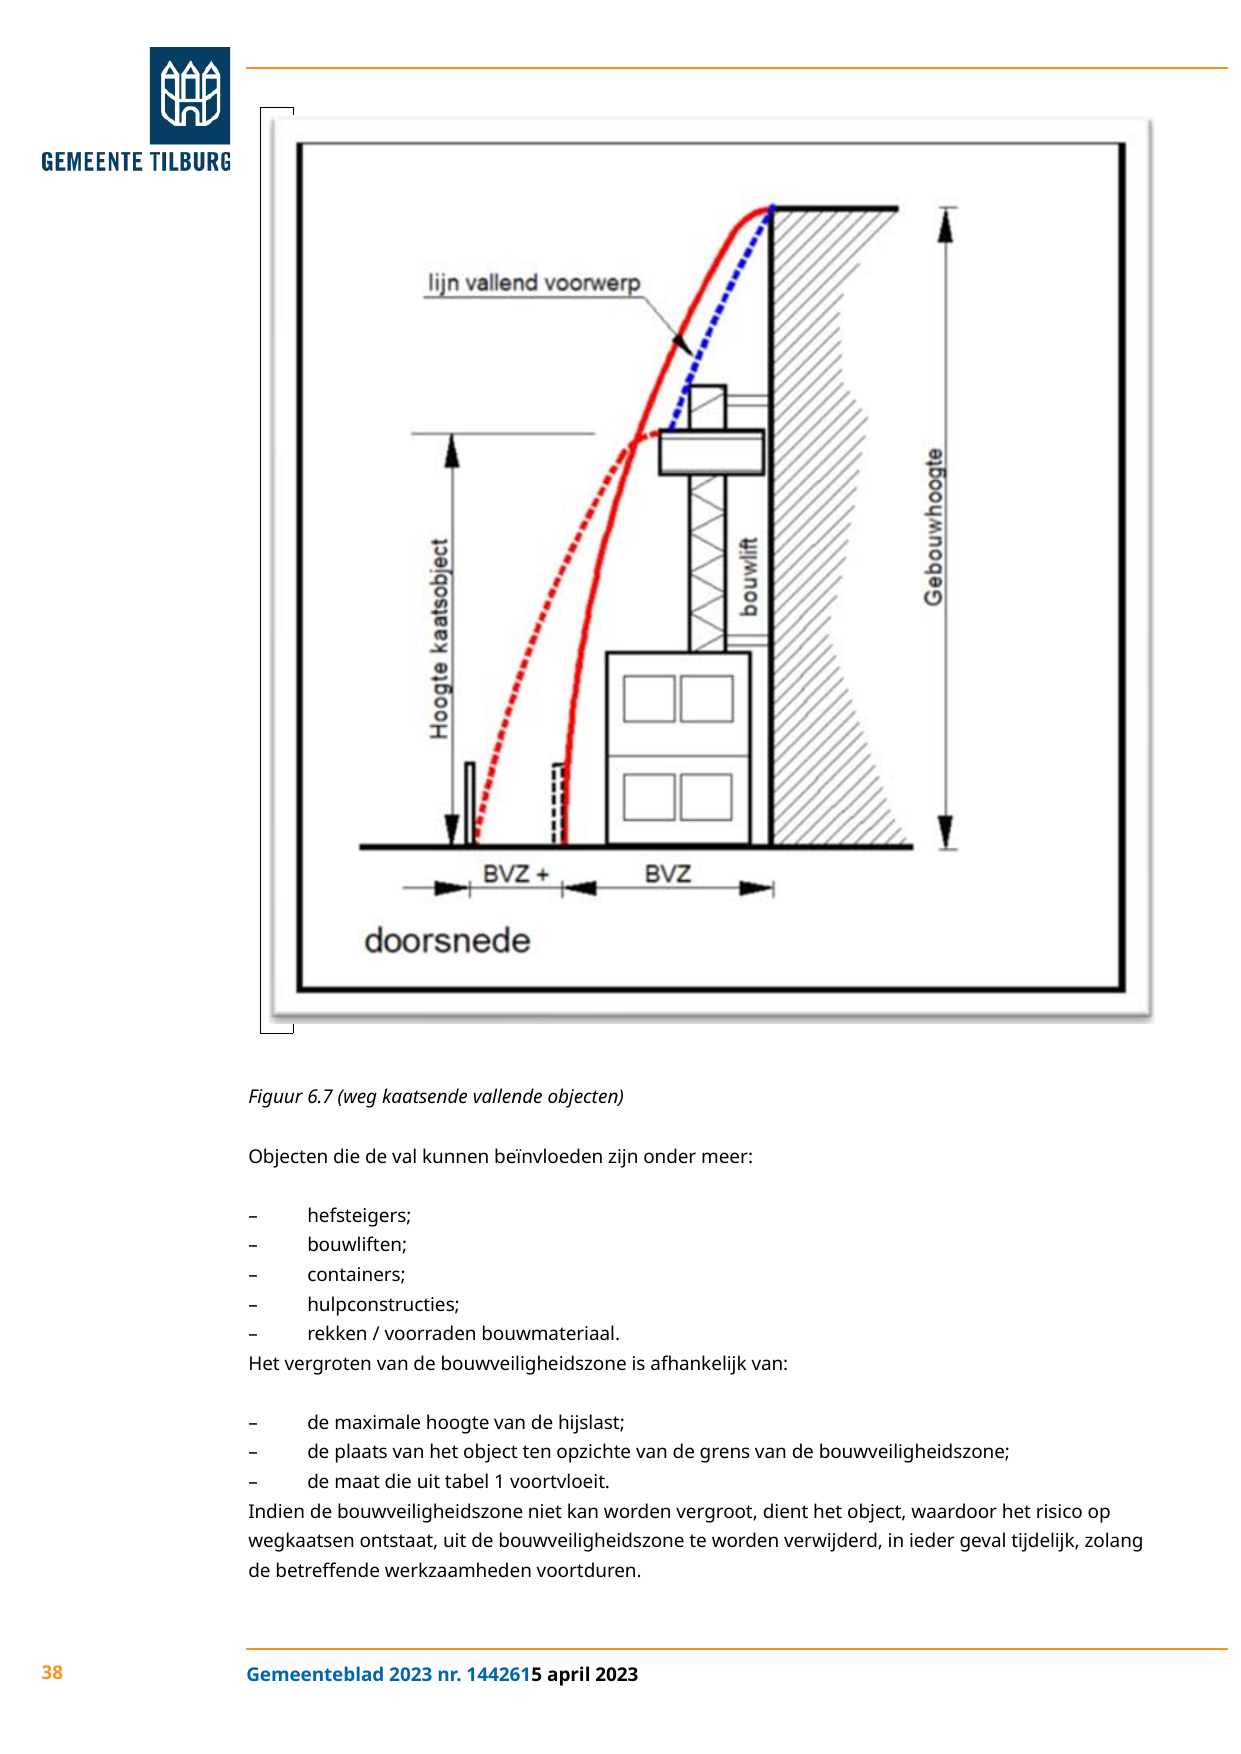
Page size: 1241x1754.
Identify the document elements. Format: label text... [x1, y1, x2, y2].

text Indien de bouwveiligheidszone niet kan worden vergroot, dient het object, waardoor het risico op wegkaatsen ontstaat, uit de bouwveiligheidszone te worden verwijderd, in ieder geval tijdelijk, zolang de betreffende werkzaamheden voortduren. [248, 1498, 1152, 1583]
list de maat die uit tabel 1 voortvloeit. [248, 1468, 1152, 1494]
picture [41, 47, 231, 172]
list de plaats van het object ten opzichte van de grens van de bouwveiligheidszone; [248, 1439, 1152, 1464]
text Objecten die de val kunnen beïnvloeden zijn onder meer: [248, 1143, 1152, 1169]
list bouwliften; [248, 1232, 1152, 1257]
list de maximale hoogte van de hijslast; [248, 1409, 1152, 1435]
list hefsteigers; [248, 1202, 1152, 1228]
text Figuur 6.7 (weg kaatsende vallende objecten) [248, 1084, 1152, 1109]
text Het vergroten van de bouwveiligheidszone is afhankelijk van: [248, 1350, 1152, 1376]
list containers; [248, 1261, 1152, 1287]
picture [268, 115, 1155, 1024]
list rekken / voorraden bouwmateriaal. [248, 1320, 1152, 1346]
list hulpconstructies; [248, 1291, 1152, 1317]
